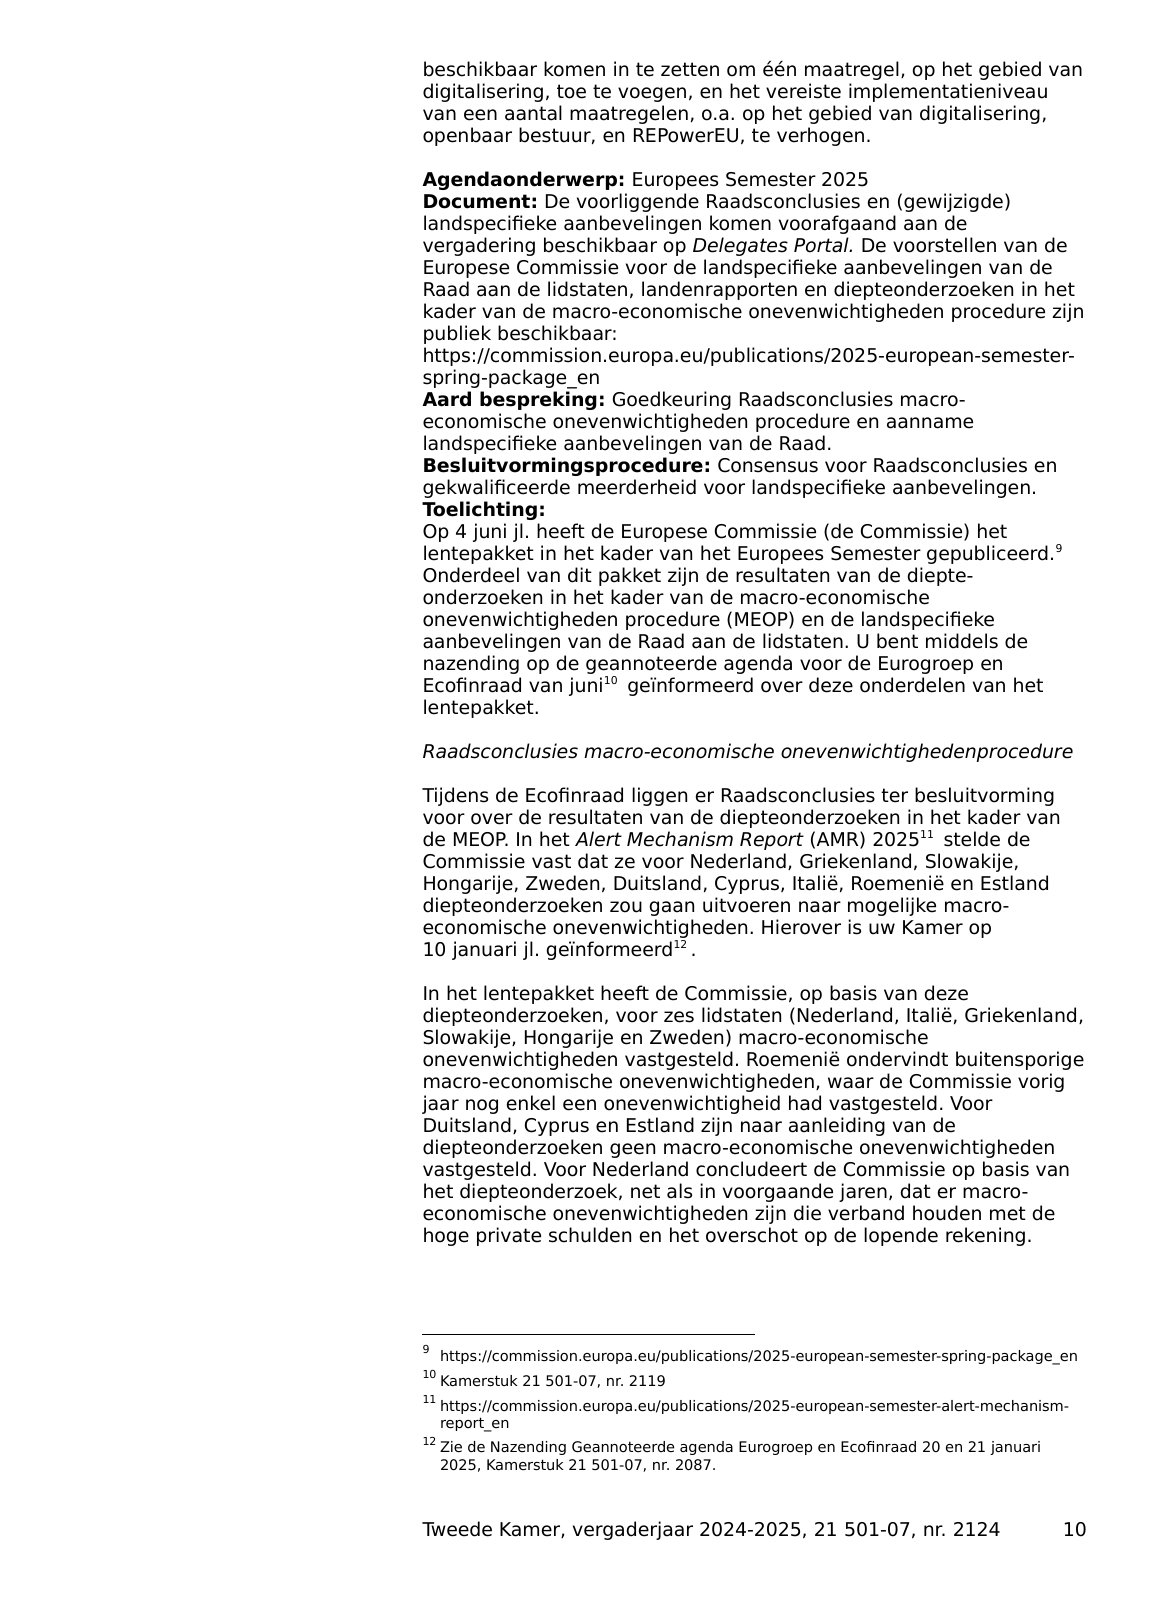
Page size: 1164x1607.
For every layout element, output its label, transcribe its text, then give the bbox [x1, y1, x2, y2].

text Besluitvormingsprocedure: Consensus voor Raadsconclusies en gekwalificeerde meerderheid voor landspecifieke aanbevelingen. [422, 455, 1087, 499]
subtitle Raadsconclusies macro-economische onevenwichtighedenprocedure [422, 741, 1087, 763]
text Tijdens de Ecofinraad liggen er Raadsconclusies ter besluitvorming voor over de resultaten van de diepteonderzoeken in het kader van de MEOP. In het Alert Mechanism Report (AMR) 2025 stelde de Commissie vast dat ze voor Nederland, Griekenland, Slowakije, Hongarije, Zweden, Duitsland, Cyprus, Italië, Roemenië en Estland diepteonderzoeken zou gaan uitvoeren naar mogelijke macro-economische onevenwichtigheden. Hierover is uw Kamer op 10 januari jl. geïnformeerd. [422, 785, 1087, 961]
text Document: De voorliggende Raadsconclusies en (gewijzigde) landspecifieke aanbevelingen komen voorafgaand aan de vergadering beschikbaar op Delegates Portal. De voorstellen van de Europese Commissie voor de landspecifieke aanbevelingen van de Raad aan de lidstaten, landenrapporten en diepteonderzoeken in het kader van de macro-economische onevenwichtigheden procedure zijn publiek beschikbaar: https://commission.europa.eu/publications/2025-european-semester-spring-package_en [422, 191, 1087, 389]
text Kamerstuk 21 501-07, nr. 2119 [422, 1368, 1087, 1391]
text In het lentepakket heeft de Commissie, op basis van deze diepteonderzoeken, voor zes lidstaten (Nederland, Italië, Griekenland, Slowakije, Hongarije en Zweden) macro-economische onevenwichtigheden vastgesteld. Roemenië ondervindt buitensporige macro-economische onevenwichtigheden, waar de Commissie vorig jaar nog enkel een onevenwichtigheid had vastgesteld. Voor Duitsland, Cyprus en Estland zijn naar aanleiding van de diepteonderzoeken geen macro-economische onevenwichtigheden vastgesteld. Voor Nederland concludeert de Commissie op basis van het diepteonderzoek, net als in voorgaande jaren, dat er macro-economische onevenwichtigheden zijn die verband houden met de hoge private schulden en het overschot op de lopende rekening. [422, 983, 1087, 1247]
text beschikbaar komen in te zetten om één maatregel, op het gebied van digitalisering, toe te voegen, en het vereiste implementatieniveau van een aantal maatregelen, o.a. op het gebied van digitalisering, openbaar bestuur, en REPowerEU, te verhogen. [422, 59, 1087, 147]
text Aard bespreking: Goedkeuring Raadsconclusies macro-economische onevenwichtigheden procedure en aanname landspecifieke aanbevelingen van de Raad. [422, 389, 1087, 455]
text Toelichting: [422, 499, 1087, 521]
text https://commission.europa.eu/publications/2025-european-semester-spring-package_en [422, 1343, 1087, 1366]
text https://commission.europa.eu/publications/2025-european-semester-alert-mechanism-report_en [422, 1393, 1087, 1432]
text Agendaonderwerp: Europees Semester 2025 [422, 169, 1087, 191]
text Op 4 juni jl. heeft de Europese Commissie (de Commissie) het lentepakket in het kader van het Europees Semester gepubliceerd. Onderdeel van dit pakket zijn de resultaten van de diepte-onderzoeken in het kader van de macro-economische onevenwichtigheden procedure (MEOP) en de landspecifieke aanbevelingen van de Raad aan de lidstaten. U bent middels de nazending op de geannoteerde agenda voor de Eurogroep en Ecofinraad van juni geïnformeerd over deze onderdelen van het lentepakket. [422, 521, 1087, 719]
text Zie de Nazending Geannoteerde agenda Eurogroep en Ecofinraad 20 en 21 januari 2025, Kamerstuk 21 501-07, nr. 2087. [422, 1435, 1087, 1474]
